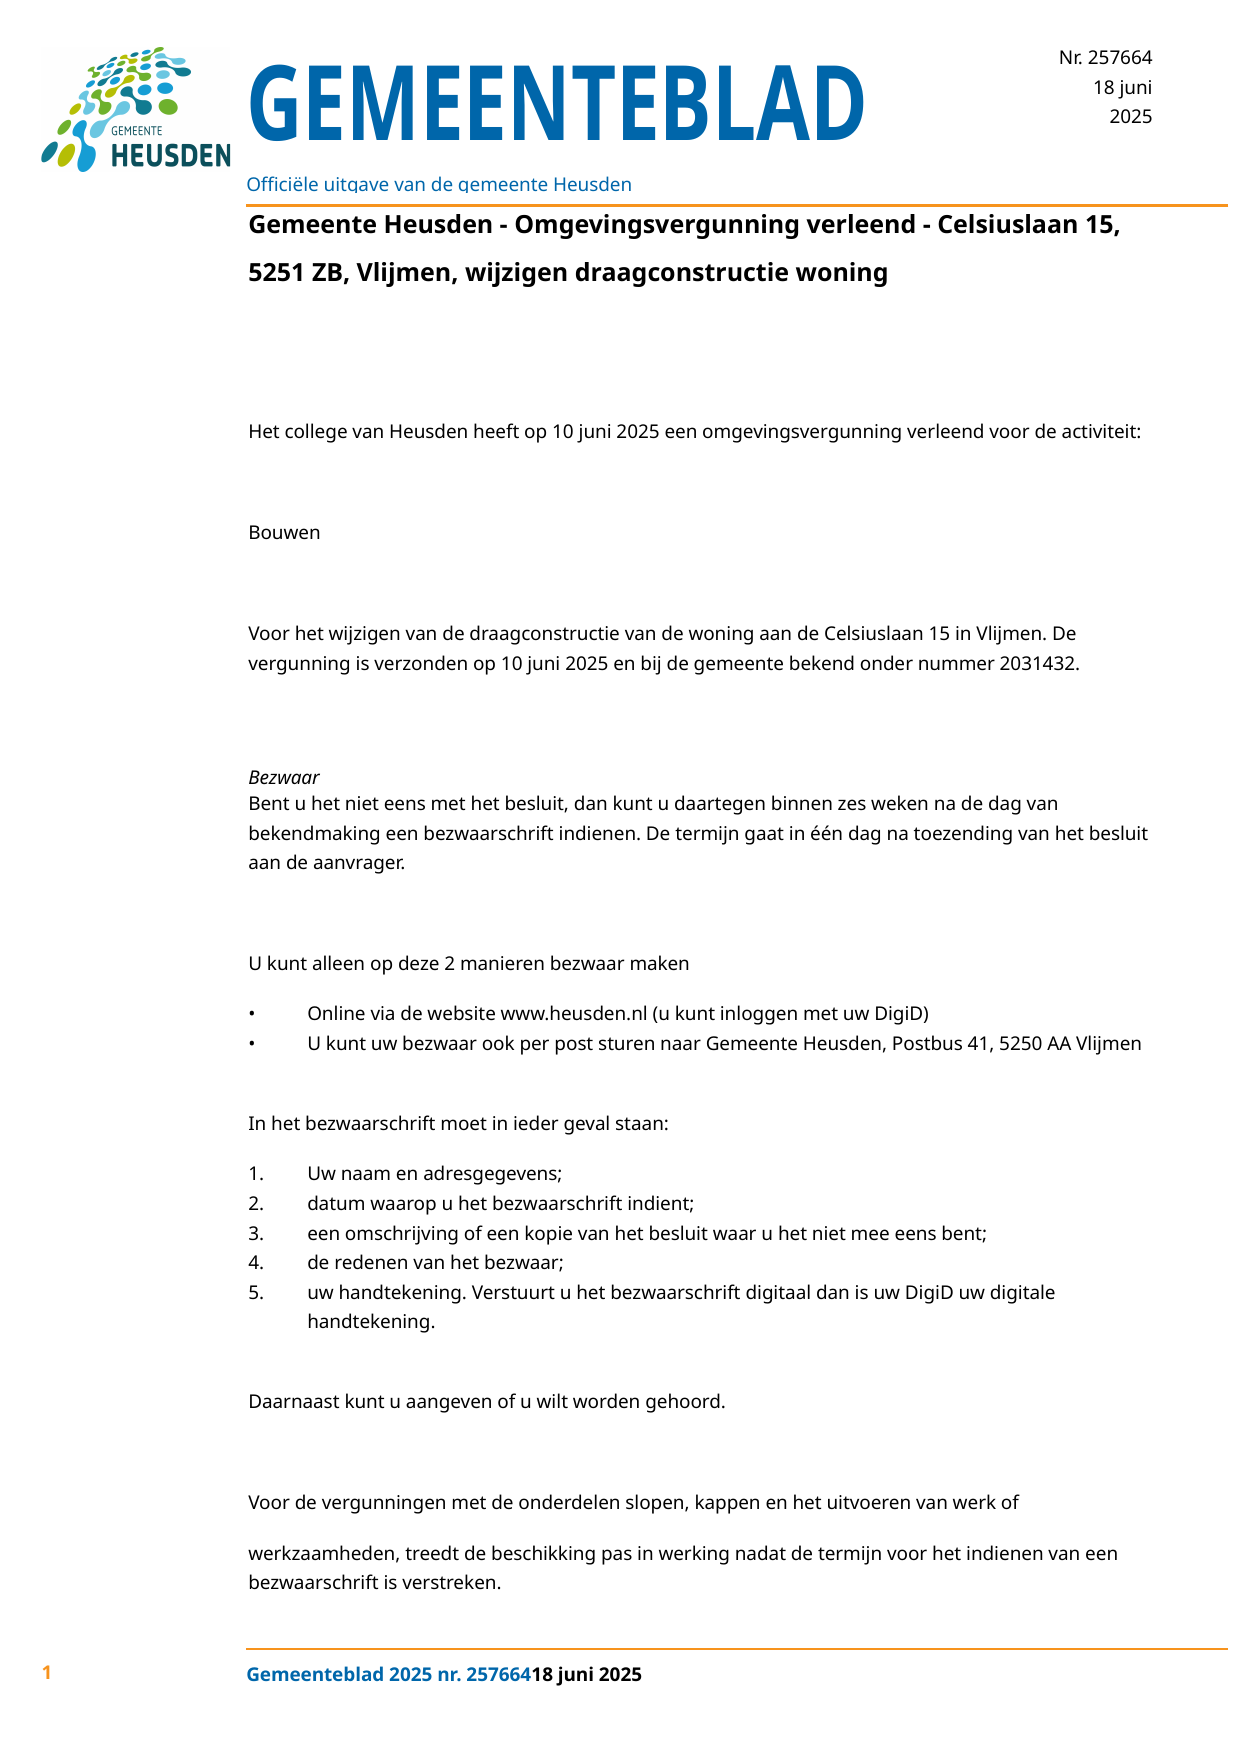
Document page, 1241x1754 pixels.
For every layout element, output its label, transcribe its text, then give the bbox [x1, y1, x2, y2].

text Het college van Heusden heeft op 10 juni 2025 een omgevingsvergunning verleend voor de activiteit: [248, 419, 1152, 444]
text Gemeente Heusden - Omgevingsvergunning verleend - Celsiuslaan 15, 5251 ZB, Vlijmen, wijzigen draagconstructie woning [248, 207, 1152, 288]
text U kunt alleen op deze 2 manieren bezwaar maken [248, 950, 1152, 976]
text Bezwaar [248, 764, 1152, 790]
list Uw naam en adresgegevens; [248, 1161, 1152, 1186]
list U kunt uw bezwaar ook per post sturen naar Gemeente Heusden, Postbus 41, 5250 AA Vlijmen [248, 1030, 1152, 1056]
list een omschrijving of een kopie van het besluit waar u het niet mee eens bent; [248, 1220, 1152, 1245]
text In het bezwaarschrift moet in ieder geval staan: [248, 1110, 1152, 1136]
text Daarnaast kunt u aangeven of u wilt worden gehoord. [248, 1388, 1152, 1414]
list datum waarop u het bezwaarschrift indient; [248, 1190, 1152, 1216]
text werkzaamheden, treedt de beschikking pas in werking nadat de termijn voor het indienen van een bezwaarschrift is verstreken. [248, 1540, 1152, 1595]
list Online via de website www.heusden.nl (u kunt inloggen met uw DigiD) [248, 1001, 1152, 1026]
picture [41, 47, 231, 172]
list de redenen van het bezwaar; [248, 1249, 1152, 1275]
text Bent u het niet eens met het besluit, dan kunt u daartegen binnen zes weken na de dag van bekendmaking een bezwaarschrift indienen. De termijn gaat in één dag na toezending van het besluit aan de aanvrager. [248, 790, 1152, 875]
text Voor het wijzigen van de draagconstructie van de woning aan de Celsiuslaan 15 in Vlijmen. De vergunning is verzonden op 10 juni 2025 en bij de gemeente bekend onder nummer 2031432. [248, 620, 1152, 676]
text Voor de vergunningen met de onderdelen slopen, kappen en het uitvoeren van werk of [248, 1489, 1152, 1515]
text Bouwen [248, 519, 1152, 545]
list uw handtekening. Verstuurt u het bezwaarschrift digitaal dan is uw DigiD uw digitale handtekening. [248, 1279, 1152, 1334]
